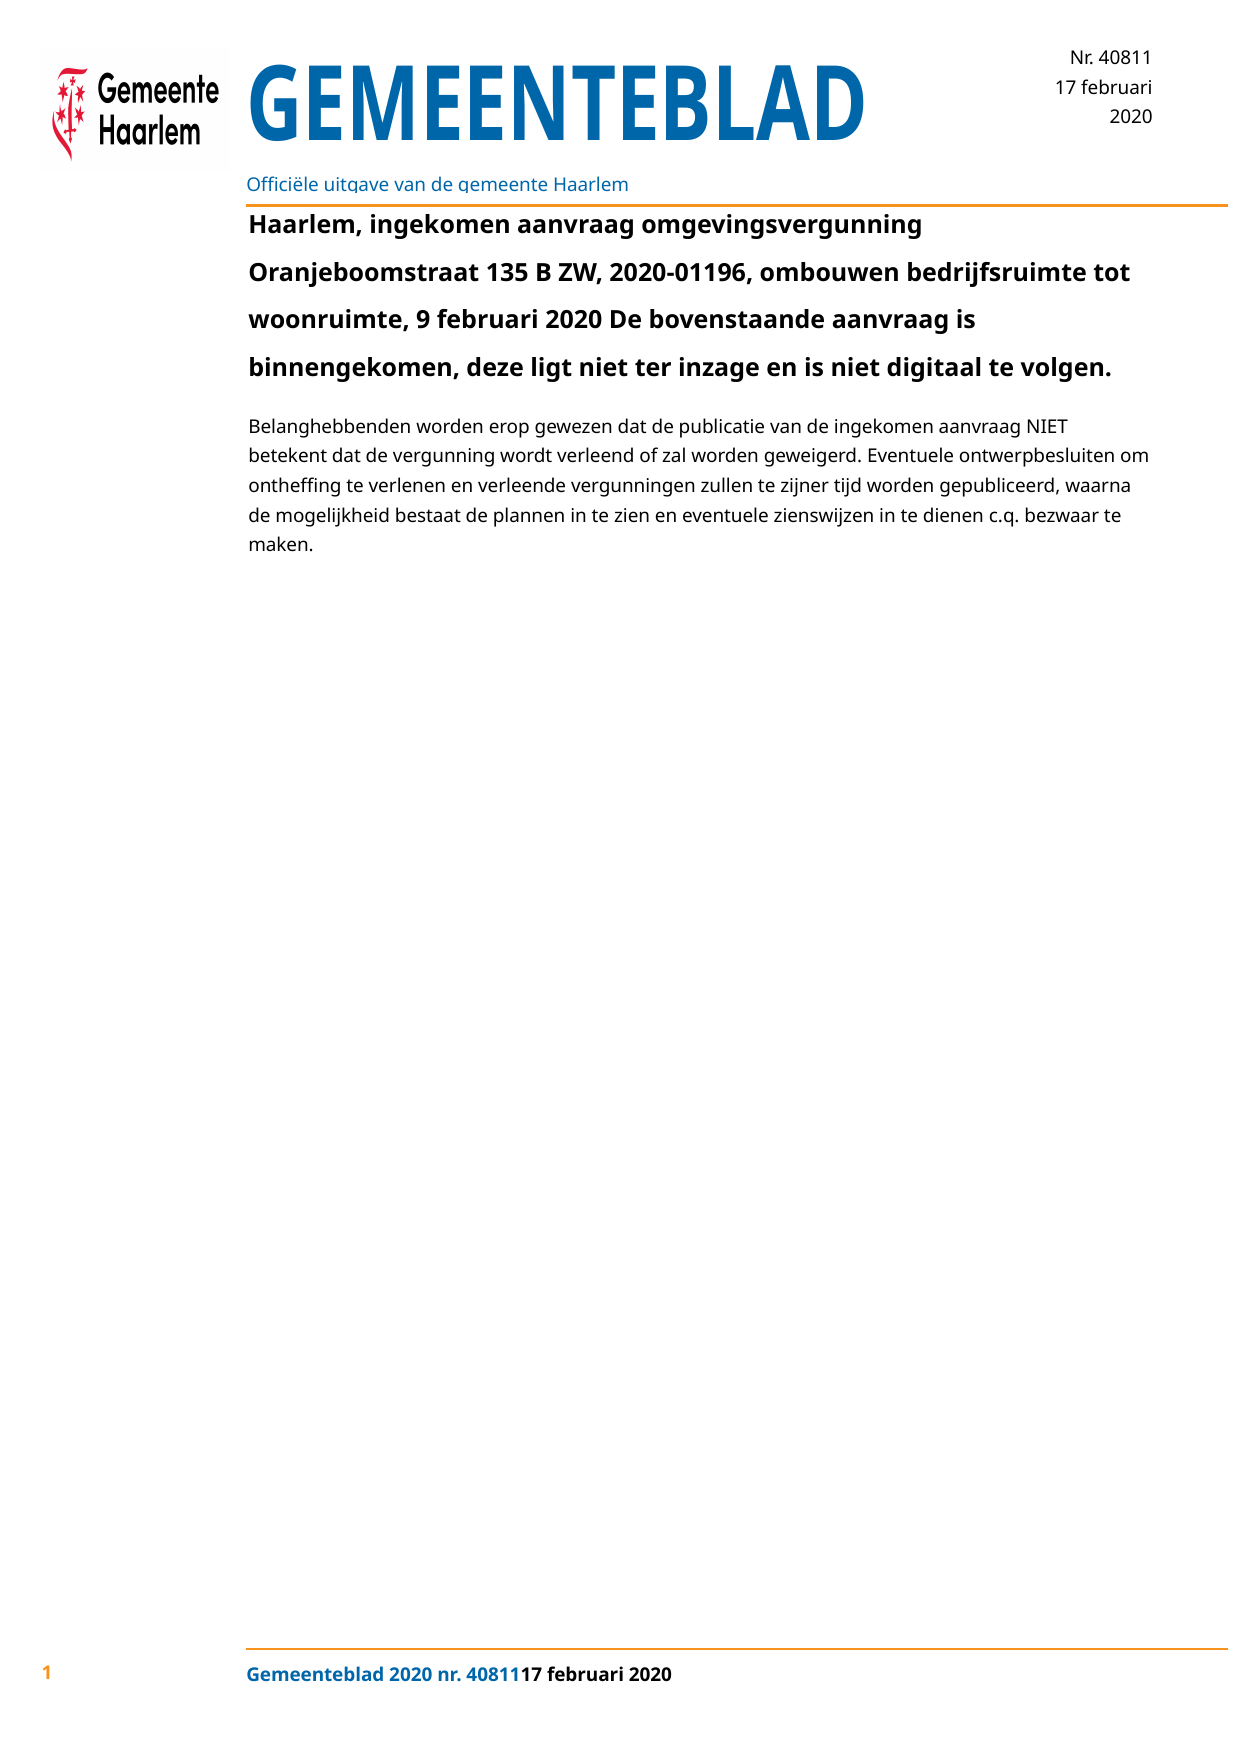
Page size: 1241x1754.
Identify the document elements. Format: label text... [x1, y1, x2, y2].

picture [41, 47, 231, 172]
text Belanghebbenden worden erop gewezen dat de publicatie van de ingekomen aanvraag NIET betekent dat de vergunning wordt verleend of zal worden geweigerd. Eventuele ontwerpbesluiten om ontheffing te verlenen en verleende vergunningen zullen te zijner tijd worden gepubliceerd, waarna de mogelijkheid bestaat de plannen in te zien en eventuele zienswijzen in te dienen c.q. bezwaar te maken. [248, 413, 1152, 557]
text Haarlem, ingekomen aanvraag omgevingsvergunning Oranjeboomstraat 135 B ZW, 2020-01196, ombouwen bedrijfsruimte tot woonruimte, 9 februari 2020 De bovenstaande aanvraag is binnengekomen, deze ligt niet ter inzage en is niet digitaal te volgen. [248, 207, 1152, 384]
